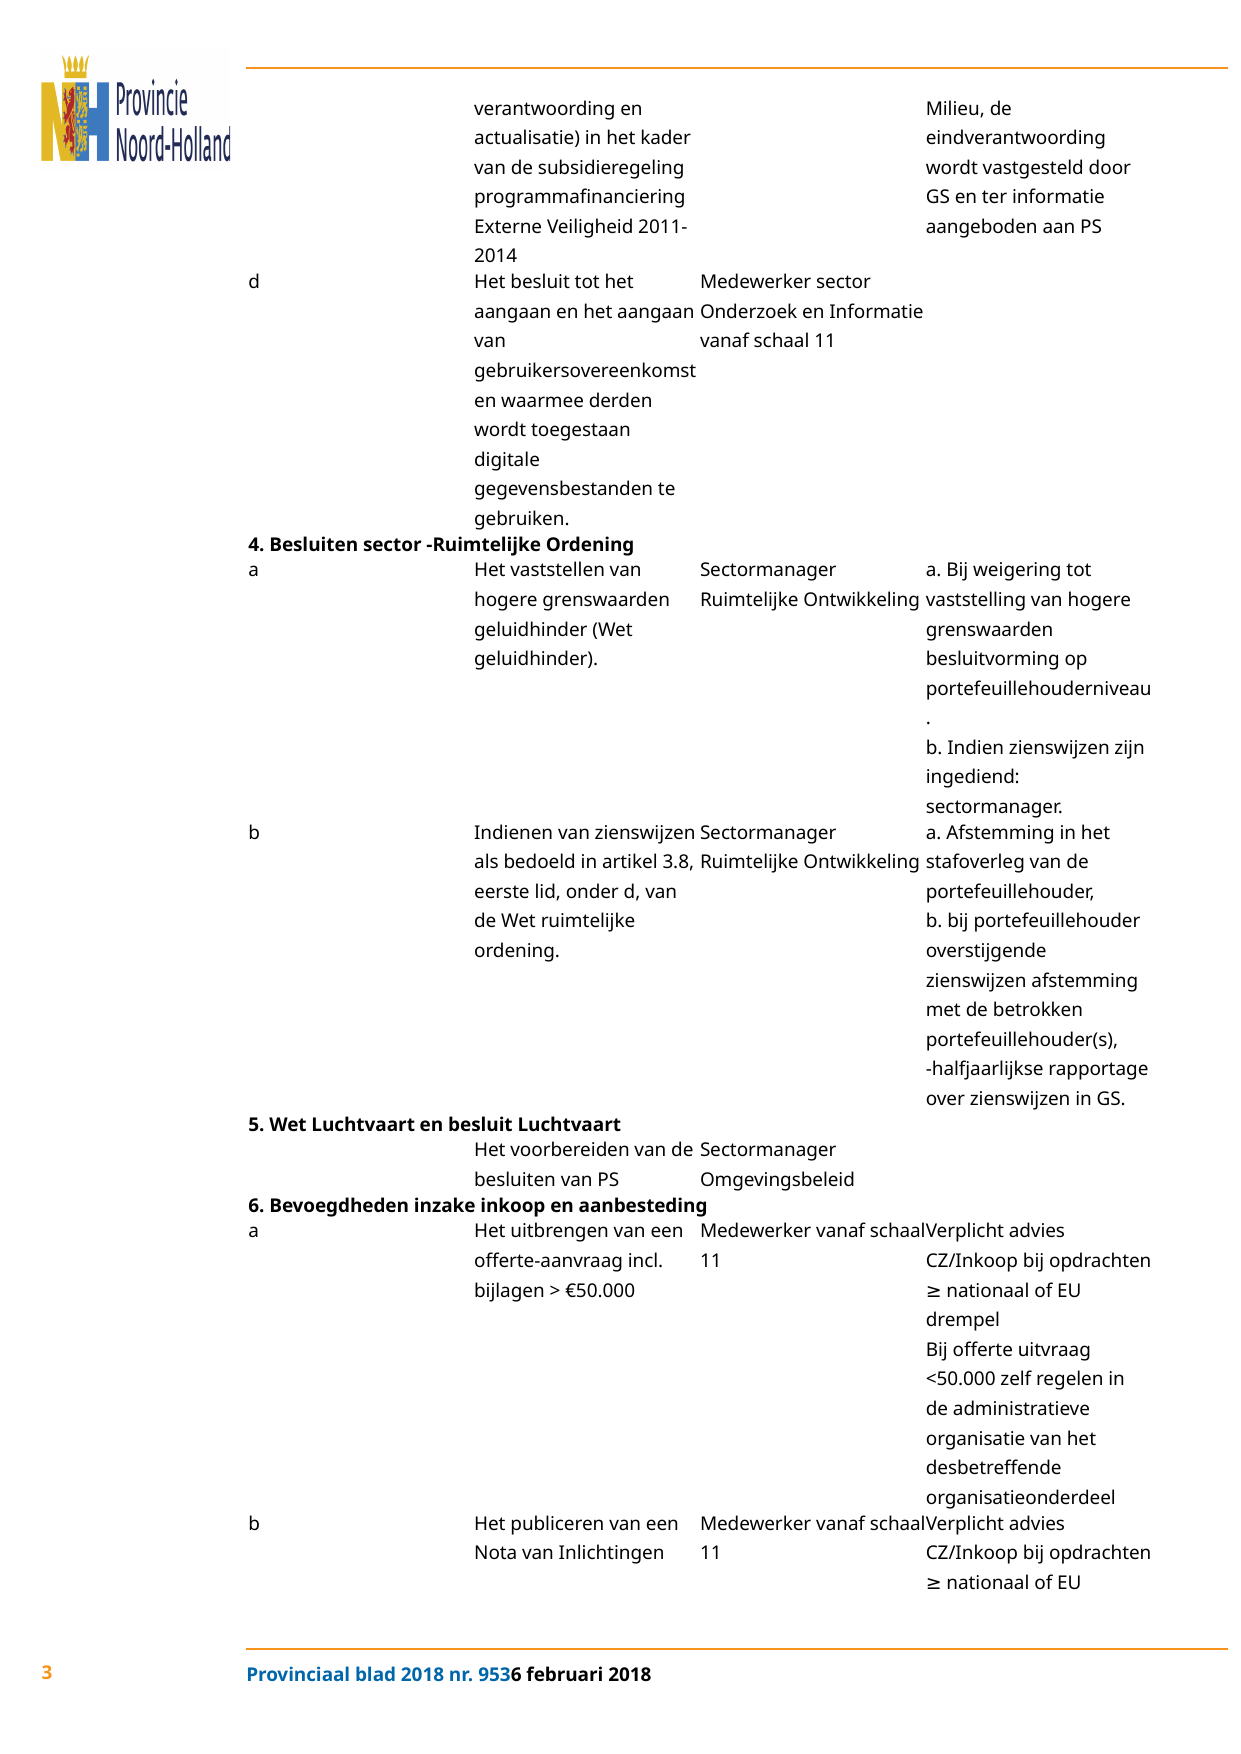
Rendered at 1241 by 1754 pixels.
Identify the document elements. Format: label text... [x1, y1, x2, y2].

table_cell [700, 95, 926, 268]
table_cell Indienen van zienswijzen als bedoeld in artikel 3.8, eerste lid, onder d, van de Wet ruimtelijke ordening. [474, 819, 700, 1111]
table_cell Verplicht advies CZ/Inkoop bij opdrachten ≥ nationaal of EU drempel Bij offerte uitvraag <50.000 zelf regelen in de administratieve organisatie van het desbetreffende organisatieonderdeel [926, 1218, 1152, 1510]
table_cell Het publiceren van een Nota van Inlichtingen [474, 1510, 700, 1594]
table_cell verantwoording en actualisatie) in het kader van de subsidieregeling programmafinanciering Externe Veiligheid 2011-2014 [474, 95, 700, 268]
table_cell 4. Besluiten sector -Ruimtelijke Ordening [248, 531, 1152, 557]
table_cell Het besluit tot het aangaan en het aangaan van gebruikersovereenkomsten waarmee derden wordt toegestaan digitale gegevensbestanden te gebruiken. [474, 269, 700, 531]
table_cell Sectormanager Ruimtelijke Ontwikkeling [700, 557, 926, 819]
table_cell a [248, 1218, 474, 1510]
table_cell [926, 1137, 1152, 1192]
table_cell [926, 269, 1152, 531]
table_cell d [248, 269, 474, 531]
table_cell Het voorbereiden van de besluiten van PS [474, 1137, 700, 1192]
table_cell Sectormanager Omgevingsbeleid [700, 1137, 926, 1192]
table_cell b [248, 1510, 474, 1594]
table_cell a. Afstemming in het stafoverleg van de portefeuillehouder, b. bij portefeuillehouder overstijgende zienswijzen afstemming met de betrokken portefeuillehouder(s), -halfjaarlijkse rapportage over zienswijzen in GS. [926, 819, 1152, 1111]
table_cell a [248, 557, 474, 819]
table_cell Sectormanager Ruimtelijke Ontwikkeling [700, 819, 926, 1111]
table_cell Medewerker vanaf schaal 11 [700, 1218, 926, 1510]
table_cell b [248, 819, 474, 1111]
table_cell Milieu, de eindverantwoording wordt vastgesteld door GS en ter informatie aangeboden aan PS [926, 95, 1152, 268]
table_cell 5. Wet Luchtvaart en besluit Luchtvaart [248, 1111, 1152, 1137]
table_cell a. Bij weigering tot vaststelling van hogere grenswaarden besluitvorming op portefeuillehouderniveau. b. Indien zienswijzen zijn ingediend: sectormanager. [926, 557, 1152, 819]
table_cell Medewerker vanaf schaal 11 [700, 1510, 926, 1594]
picture [41, 47, 231, 172]
table_cell Het vaststellen van hogere grenswaarden geluidhinder (Wet geluidhinder). [474, 557, 700, 819]
table_cell [248, 95, 474, 268]
table_cell Verplicht advies CZ/Inkoop bij opdrachten ≥ nationaal of EU [926, 1510, 1152, 1594]
table_cell 6. Bevoegdheden inzake inkoop en aanbesteding [248, 1192, 1152, 1218]
table_cell Het uitbrengen van een offerte-aanvraag incl. bijlagen > €50.000 [474, 1218, 700, 1510]
table_cell Medewerker sector Onderzoek en Informatie vanaf schaal 11 [700, 269, 926, 531]
table_cell [248, 1137, 474, 1192]
